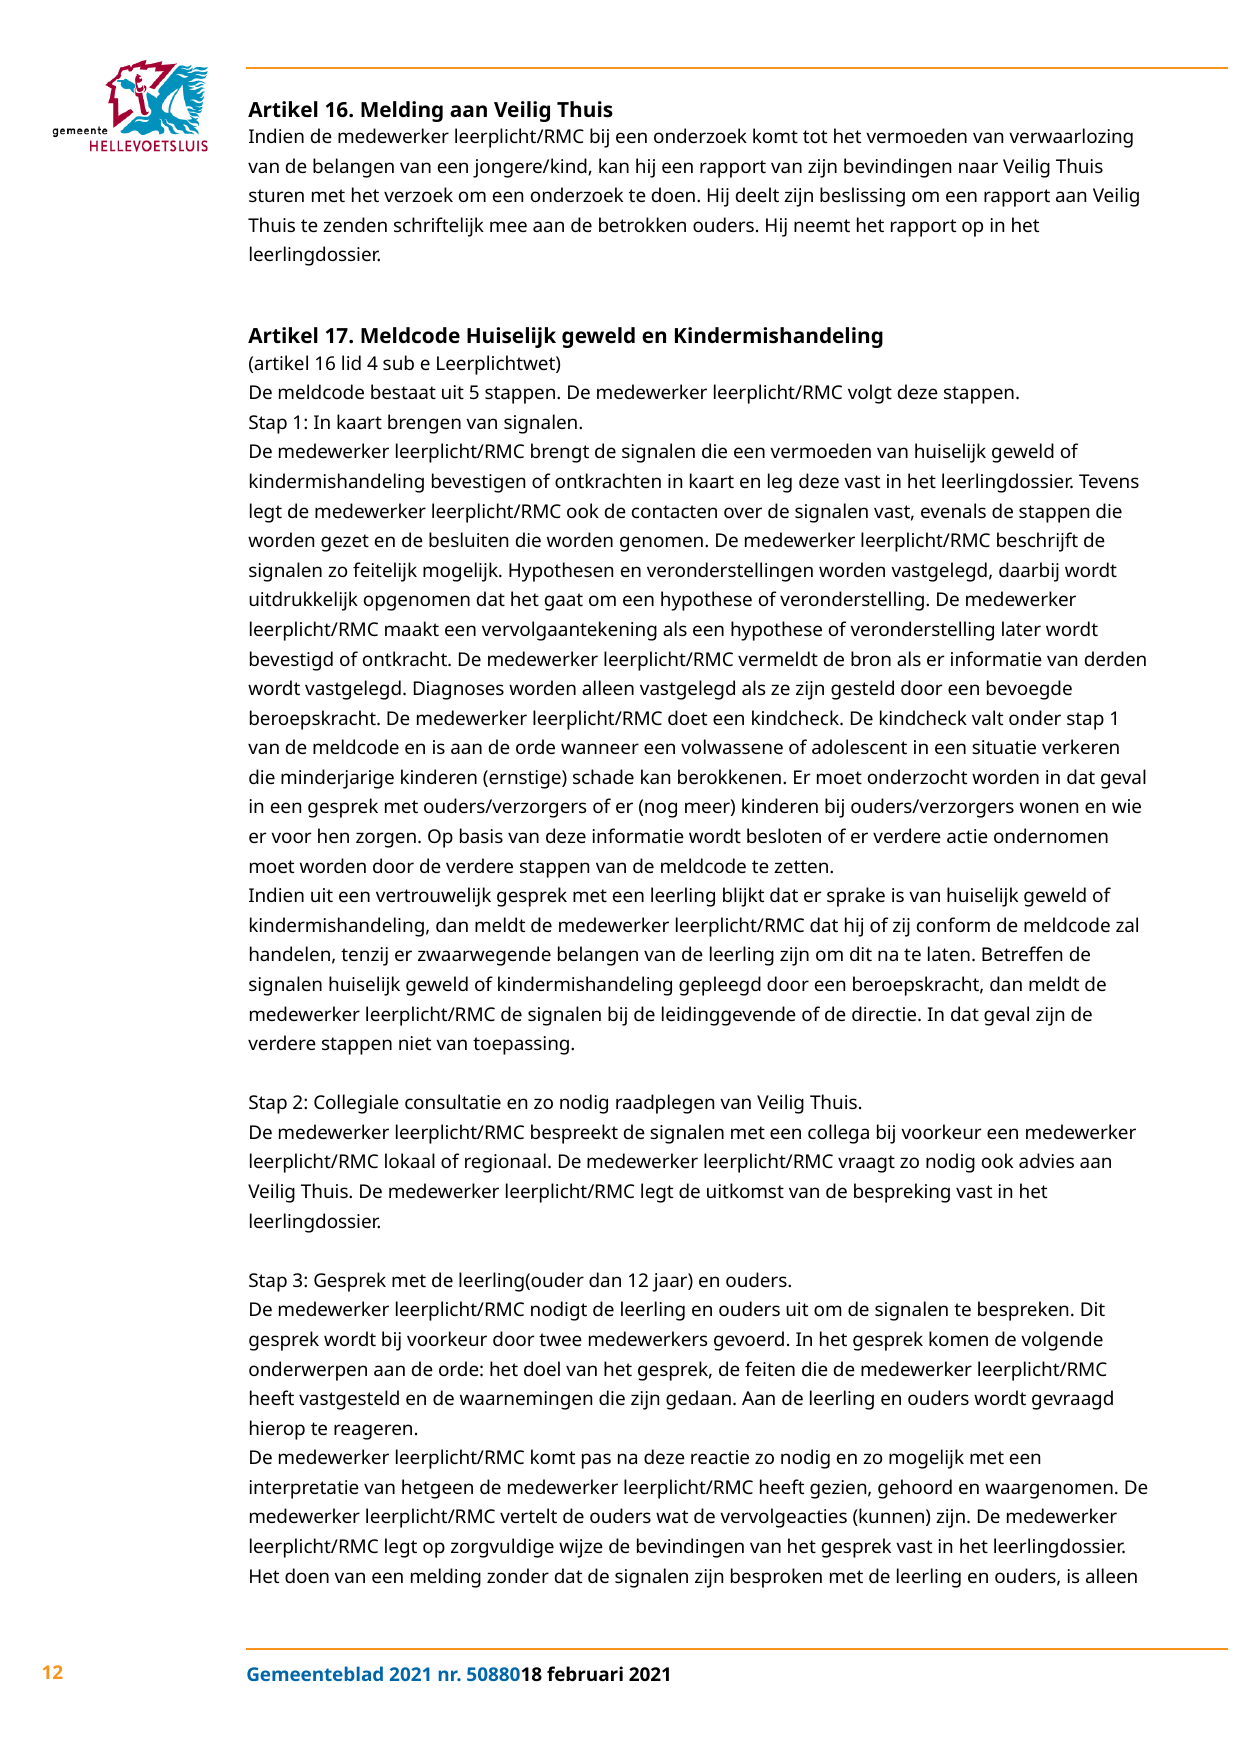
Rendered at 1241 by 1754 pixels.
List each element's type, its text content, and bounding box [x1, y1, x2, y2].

text (artikel 16 lid 4 sub e Leerplichtwet) [248, 350, 1152, 376]
text Artikel 17. Meldcode Huiselijk geweld en Kindermishandeling [248, 322, 1152, 350]
text Indien de medewerker leerplicht/RMC bij een onderzoek komt tot het vermoeden van verwaarlozing van de belangen van een jongere/kind, kan hij een rapport van zijn bevindingen naar Veilig Thuis sturen met het verzoek om een onderzoek te doen. Hij deelt zijn beslissing om een rapport aan Veilig Thuis te zenden schriftelijk mee aan de betrokken ouders. Hij neemt het rapport op in het leerlingdossier. [248, 123, 1152, 267]
text Stap 1: In kaart brengen van signalen. [248, 409, 1152, 435]
text Stap 3: Gesprek met de leerling(ouder dan 12 jaar) en ouders. [248, 1267, 1152, 1293]
text Artikel 16. Melding aan Veilig Thuis [248, 95, 1152, 123]
text De medewerker leerplicht/RMC bespreekt de signalen met een collega bij voorkeur een medewerker leerplicht/RMC lokaal of regionaal. De medewerker leerplicht/RMC vraagt zo nodig ook advies aan Veilig Thuis. De medewerker leerplicht/RMC legt de uitkomst van de bespreking vast in het leerlingdossier. [248, 1119, 1152, 1234]
text De meldcode bestaat uit 5 stappen. De medewerker leerplicht/RMC volgt deze stappen. [248, 379, 1152, 405]
text De medewerker leerplicht/RMC nodigt de leerling en ouders uit om de signalen te bespreken. Dit gesprek wordt bij voorkeur door twee medewerkers gevoerd. In het gesprek komen de volgende onderwerpen aan de orde: het doel van het gesprek, de feiten die de medewerker leerplicht/RMC heeft vastgesteld en de waarnemingen die zijn gedaan. Aan de leerling en ouders wordt gevraagd hierop te reageren. [248, 1297, 1152, 1441]
text Stap 2: Collegiale consultatie en zo nodig raadplegen van Veilig Thuis. [248, 1089, 1152, 1115]
text De medewerker leerplicht/RMC brengt de signalen die een vermoeden van huiselijk geweld of kindermishandeling bevestigen of ontkrachten in kaart en leg deze vast in het leerlingdossier. Tevens legt de medewerker leerplicht/RMC ook de contacten over de signalen vast, evenals de stappen die worden gezet en de besluiten die worden genomen. De medewerker leerplicht/RMC beschrijft de signalen zo feitelijk mogelijk. Hypothesen en veronderstellingen worden vastgelegd, daarbij wordt uitdrukkelijk opgenomen dat het gaat om een hypothese of veronderstelling. De medewerker leerplicht/RMC maakt een vervolgaantekening als een hypothese of veronderstelling later wordt bevestigd of ontkracht. De medewerker leerplicht/RMC vermeldt de bron als er informatie van derden wordt vastgelegd. Diagnoses worden alleen vastgelegd als ze zijn gesteld door een bevoegde beroepskracht. De medewerker leerplicht/RMC doet een kindcheck. De kindcheck valt onder stap 1 van de meldcode en is aan de orde wanneer een volwassene of adolescent in een situatie verkeren die minderjarige kinderen (ernstige) schade kan berokkenen. Er moet onderzocht worden in dat geval in een gesprek met ouders/verzorgers of er (nog meer) kinderen bij ouders/verzorgers wonen en wie er voor hen zorgen. Op basis van deze informatie wordt besloten of er verdere actie ondernomen moet worden door de verdere stappen van de meldcode te zetten. [248, 439, 1152, 879]
text Indien uit een vertrouwelijk gesprek met een leerling blijkt dat er sprake is van huiselijk geweld of kindermishandeling, dan meldt de medewerker leerplicht/RMC dat hij of zij conform de meldcode zal handelen, tenzij er zwaarwegende belangen van de leerling zijn om dit na te laten. Betreffen de signalen huiselijk geweld of kindermishandeling gepleegd door een beroepskracht, dan meldt de medewerker leerplicht/RMC de signalen bij de leidinggevende of de directie. In dat geval zijn de verdere stappen niet van toepassing. [248, 882, 1152, 1056]
text De medewerker leerplicht/RMC komt pas na deze reactie zo nodig en zo mogelijk met een interpretatie van hetgeen de medewerker leerplicht/RMC heeft gezien, gehoord en waargenomen. De medewerker leerplicht/RMC vertelt de ouders wat de vervolgeacties (kunnen) zijn. De medewerker leerplicht/RMC legt op zorgvuldige wijze de bevindingen van het gesprek vast in het leerlingdossier. Het doen van een melding zonder dat de signalen zijn besproken met de leerling en ouders, is alleen [248, 1444, 1152, 1589]
picture [41, 47, 231, 172]
